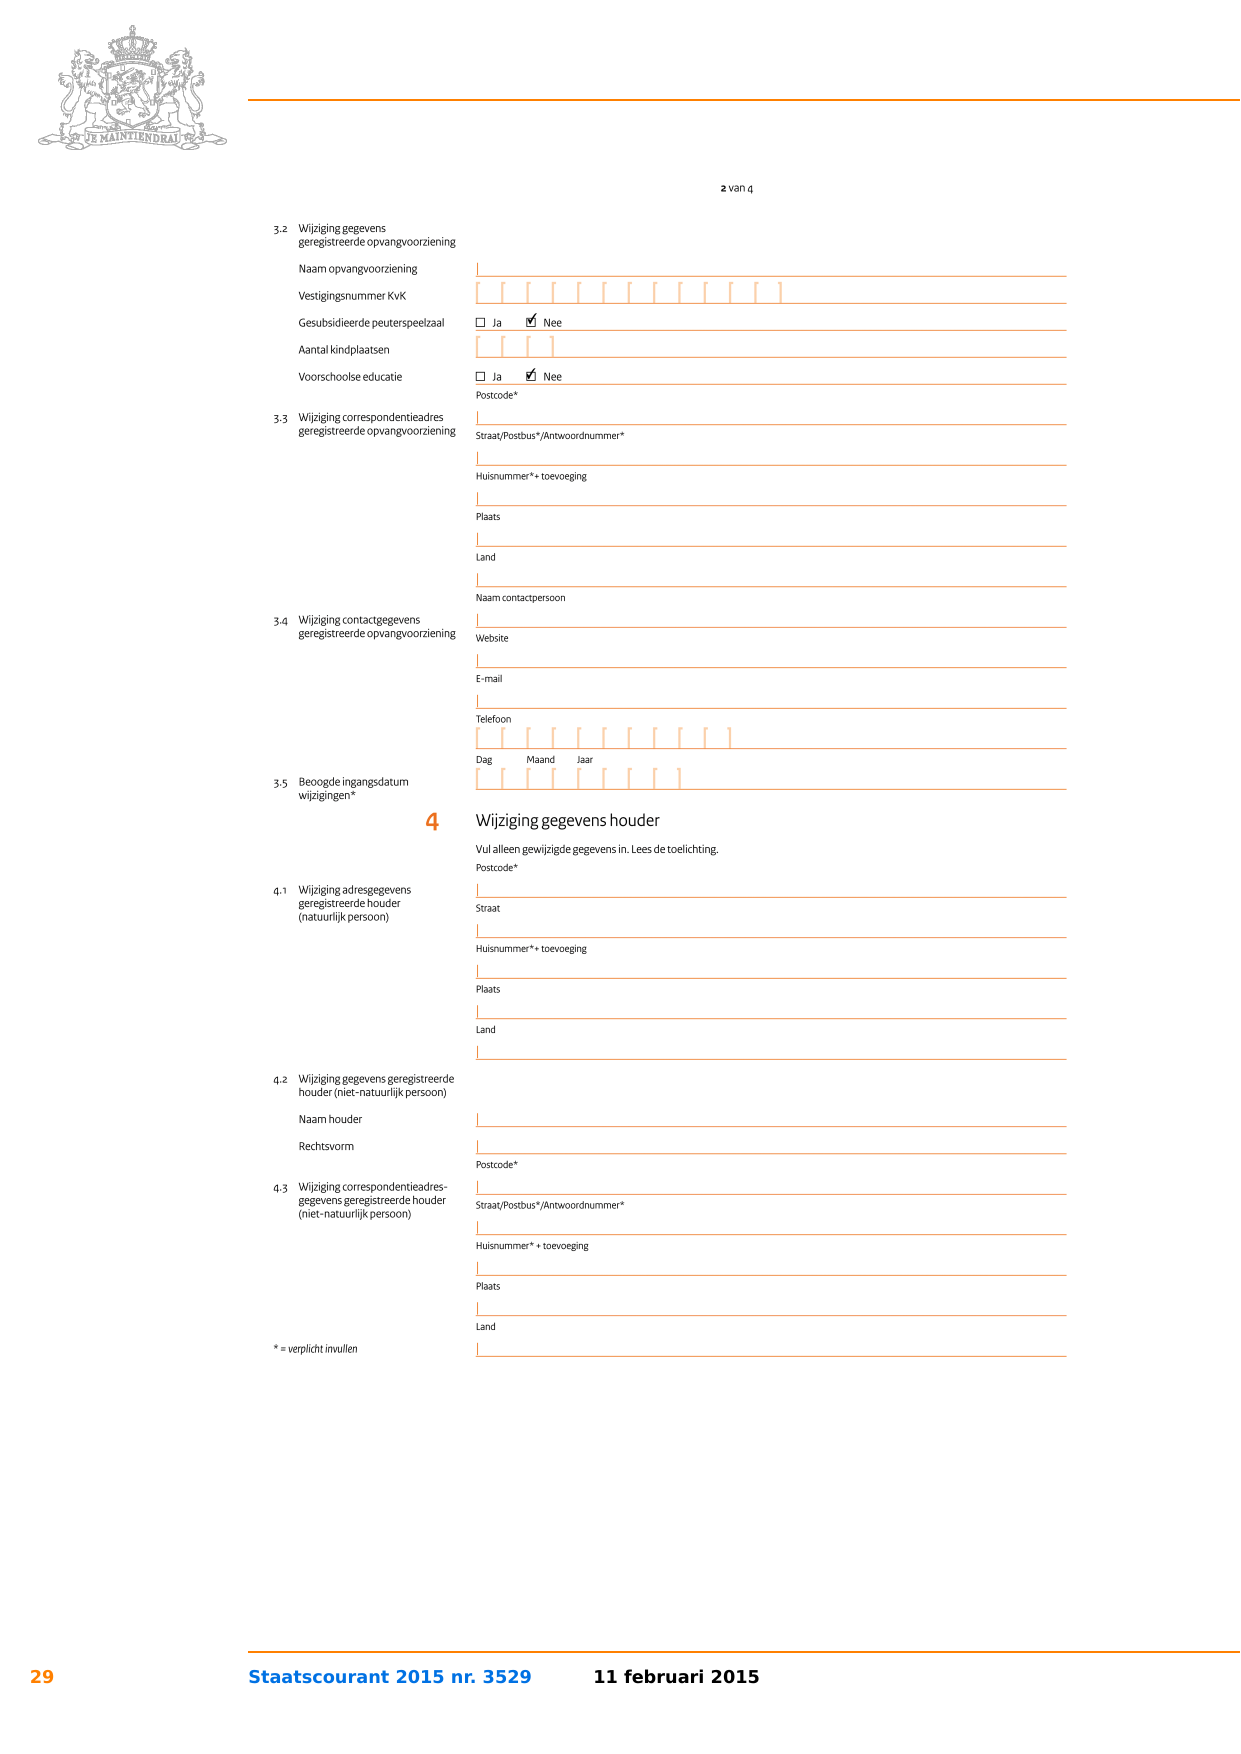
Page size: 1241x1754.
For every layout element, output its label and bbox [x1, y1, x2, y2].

picture [38, 25, 227, 150]
picture [248, 151, 1134, 1404]
